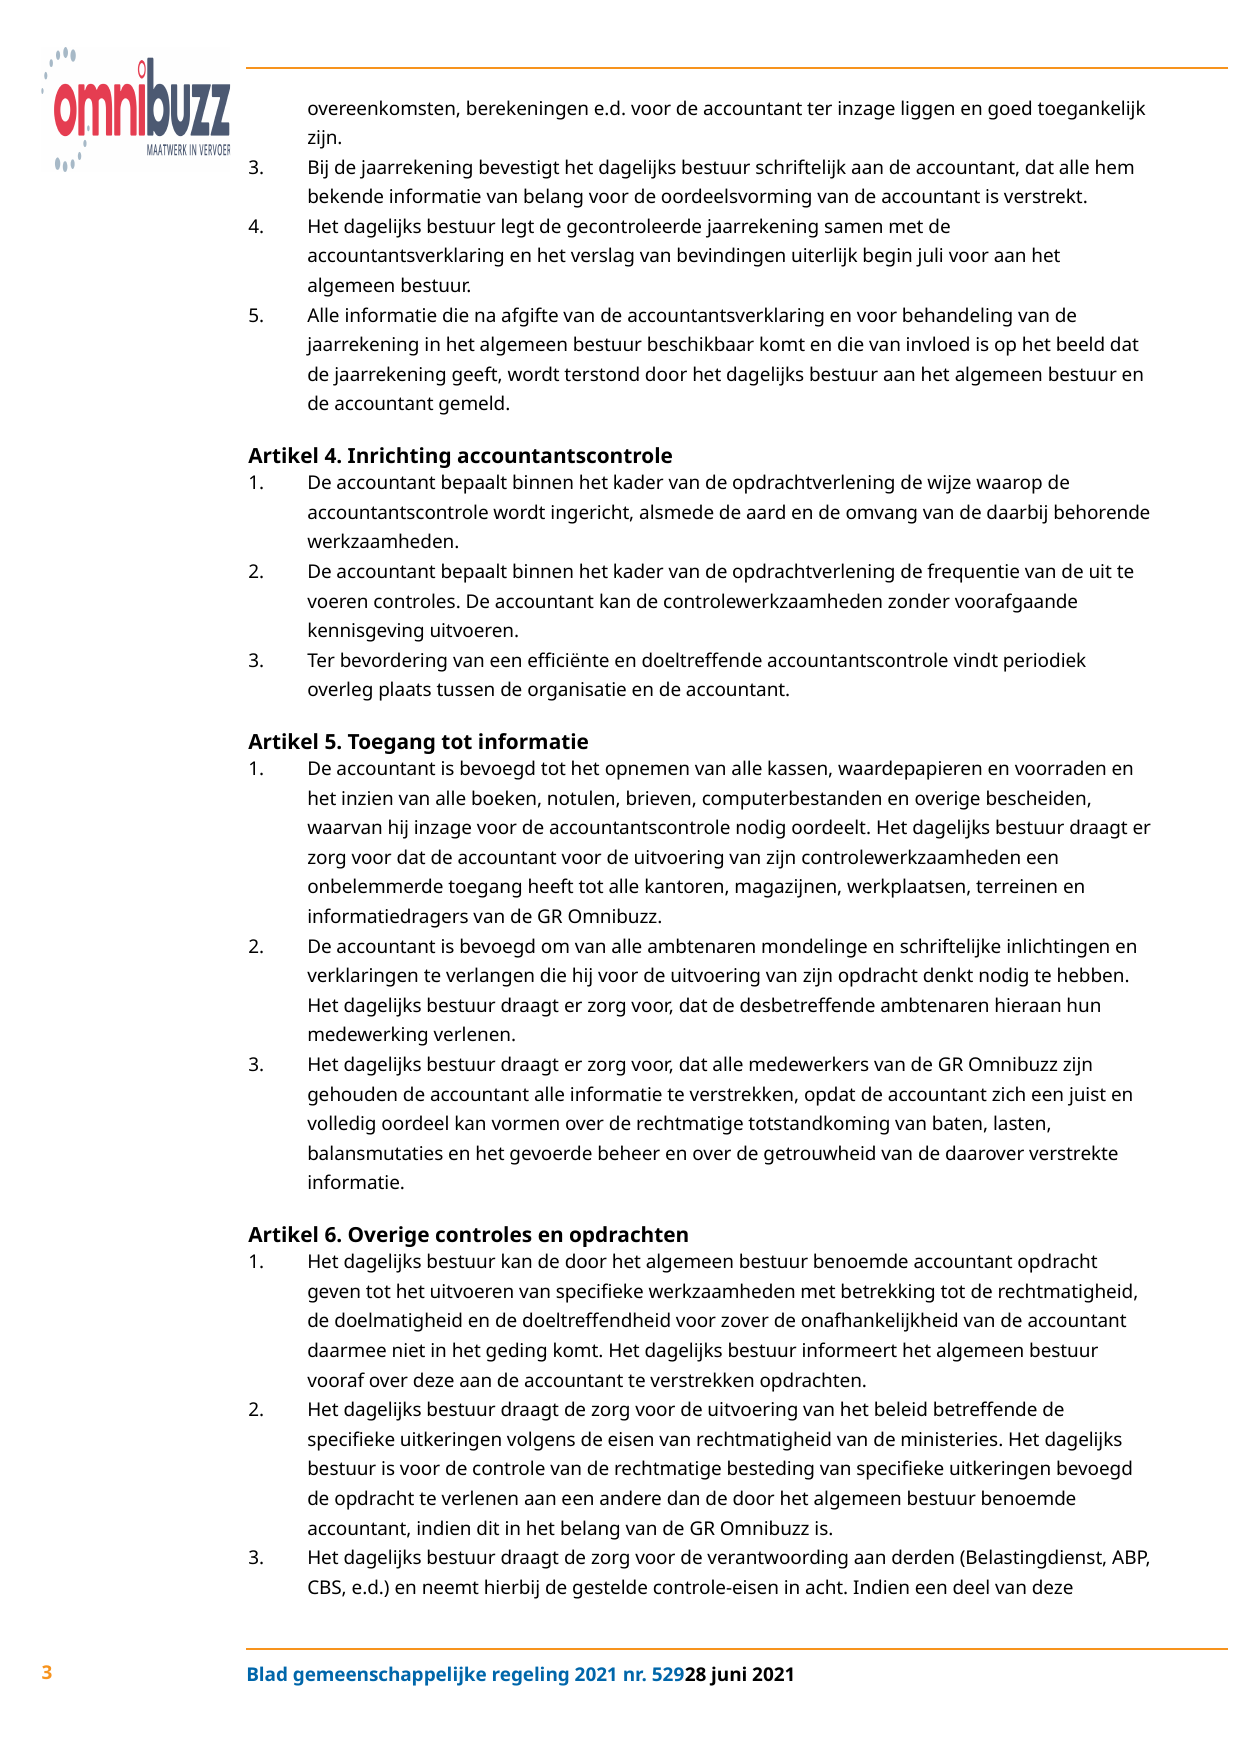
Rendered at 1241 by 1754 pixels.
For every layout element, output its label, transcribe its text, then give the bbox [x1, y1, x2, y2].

list Het dagelijks bestuur draagt er zorg voor, dat alle medewerkers van de GR Omnibuzz zijn gehouden de accountant alle informatie te verstrekken, opdat de accountant zich een juist en volledig oordeel kan vormen over de rechtmatige totstandkoming van baten, lasten, balansmutaties en het gevoerde beheer en over de getrouwheid van de daarover verstrekte informatie. [248, 1051, 1152, 1195]
text Artikel 5. Toegang tot informatie [248, 727, 1152, 755]
list Bij de jaarrekening bevestigt het dagelijks bestuur schriftelijk aan de accountant, dat alle hem bekende informatie van belang voor de oordeelsvorming van de accountant is verstrekt. [248, 154, 1152, 209]
list Het dagelijks bestuur legt de gecontroleerde jaarrekening samen met de accountantsverklaring en het verslag van bevindingen uiterlijk begin juli voor aan het algemeen bestuur. [248, 213, 1152, 298]
list Alle informatie die na afgifte van de accountantsverklaring en voor behandeling van de jaarrekening in het algemeen bestuur beschikbaar komt en die van invloed is op het beeld dat de jaarrekening geeft, wordt terstond door het dagelijks bestuur aan het algemeen bestuur en de accountant gemeld. [248, 302, 1152, 416]
picture [41, 47, 231, 172]
list De accountant is bevoegd tot het opnemen van alle kassen, waardepapieren en voorraden en het inzien van alle boeken, notulen, brieven, computerbestanden en overige bescheiden, waarvan hij inzage voor de accountantscontrole nodig oordeelt. Het dagelijks bestuur draagt er zorg voor dat de accountant voor de uitvoering van zijn controlewerkzaamheden een onbelemmerde toegang heeft tot alle kantoren, magazijnen, werkplaatsen, terreinen en informatiedragers van de GR Omnibuzz. [248, 755, 1152, 929]
list Het dagelijks bestuur draagt de zorg voor de uitvoering van het beleid betreffende de specifieke uitkeringen volgens de eisen van rechtmatigheid van de ministeries. Het dagelijks bestuur is voor de controle van de rechtmatige besteding van specifieke uitkeringen bevoegd de opdracht te verlenen aan een andere dan de door het algemeen bestuur benoemde accountant, indien dit in het belang van de GR Omnibuzz is. [248, 1396, 1152, 1540]
list Het dagelijks bestuur draagt de zorg voor de verantwoording aan derden (Belastingdienst, ABP, CBS, e.d.) en neemt hierbij de gestelde controle-eisen in acht. Indien een deel van deze [248, 1544, 1152, 1599]
list De accountant is bevoegd om van alle ambtenaren mondelinge en schriftelijke inlichtingen en verklaringen te verlangen die hij voor de uitvoering van zijn opdracht denkt nodig te hebben. Het dagelijks bestuur draagt er zorg voor, dat de desbetreffende ambtenaren hieraan hun medewerking verlenen. [248, 933, 1152, 1047]
text Artikel 6. Overige controles en opdrachten [248, 1220, 1152, 1248]
list De accountant bepaalt binnen het kader van de opdrachtverlening de frequentie van de uit te voeren controles. De accountant kan de controlewerkzaamheden zonder voorafgaande kennisgeving uitvoeren. [248, 558, 1152, 643]
list overeenkomsten, berekeningen e.d. voor de accountant ter inzage liggen en goed toegankelijk zijn. [248, 95, 1152, 150]
text Artikel 4. Inrichting accountantscontrole [248, 441, 1152, 469]
list Het dagelijks bestuur kan de door het algemeen bestuur benoemde accountant opdracht geven tot het uitvoeren van specifieke werkzaamheden met betrekking tot de rechtmatigheid, de doelmatigheid en de doeltreffendheid voor zover de onafhankelijkheid van de accountant daarmee niet in het geding komt. Het dagelijks bestuur informeert het algemeen bestuur vooraf over deze aan de accountant te verstrekken opdrachten. [248, 1248, 1152, 1392]
list Ter bevordering van een efficiënte en doeltreffende accountantscontrole vindt periodiek overleg plaats tussen de organisatie en de accountant. [248, 647, 1152, 702]
list De accountant bepaalt binnen het kader van de opdrachtverlening de wijze waarop de accountantscontrole wordt ingericht, alsmede de aard en de omvang van de daarbij behorende werkzaamheden. [248, 469, 1152, 554]
